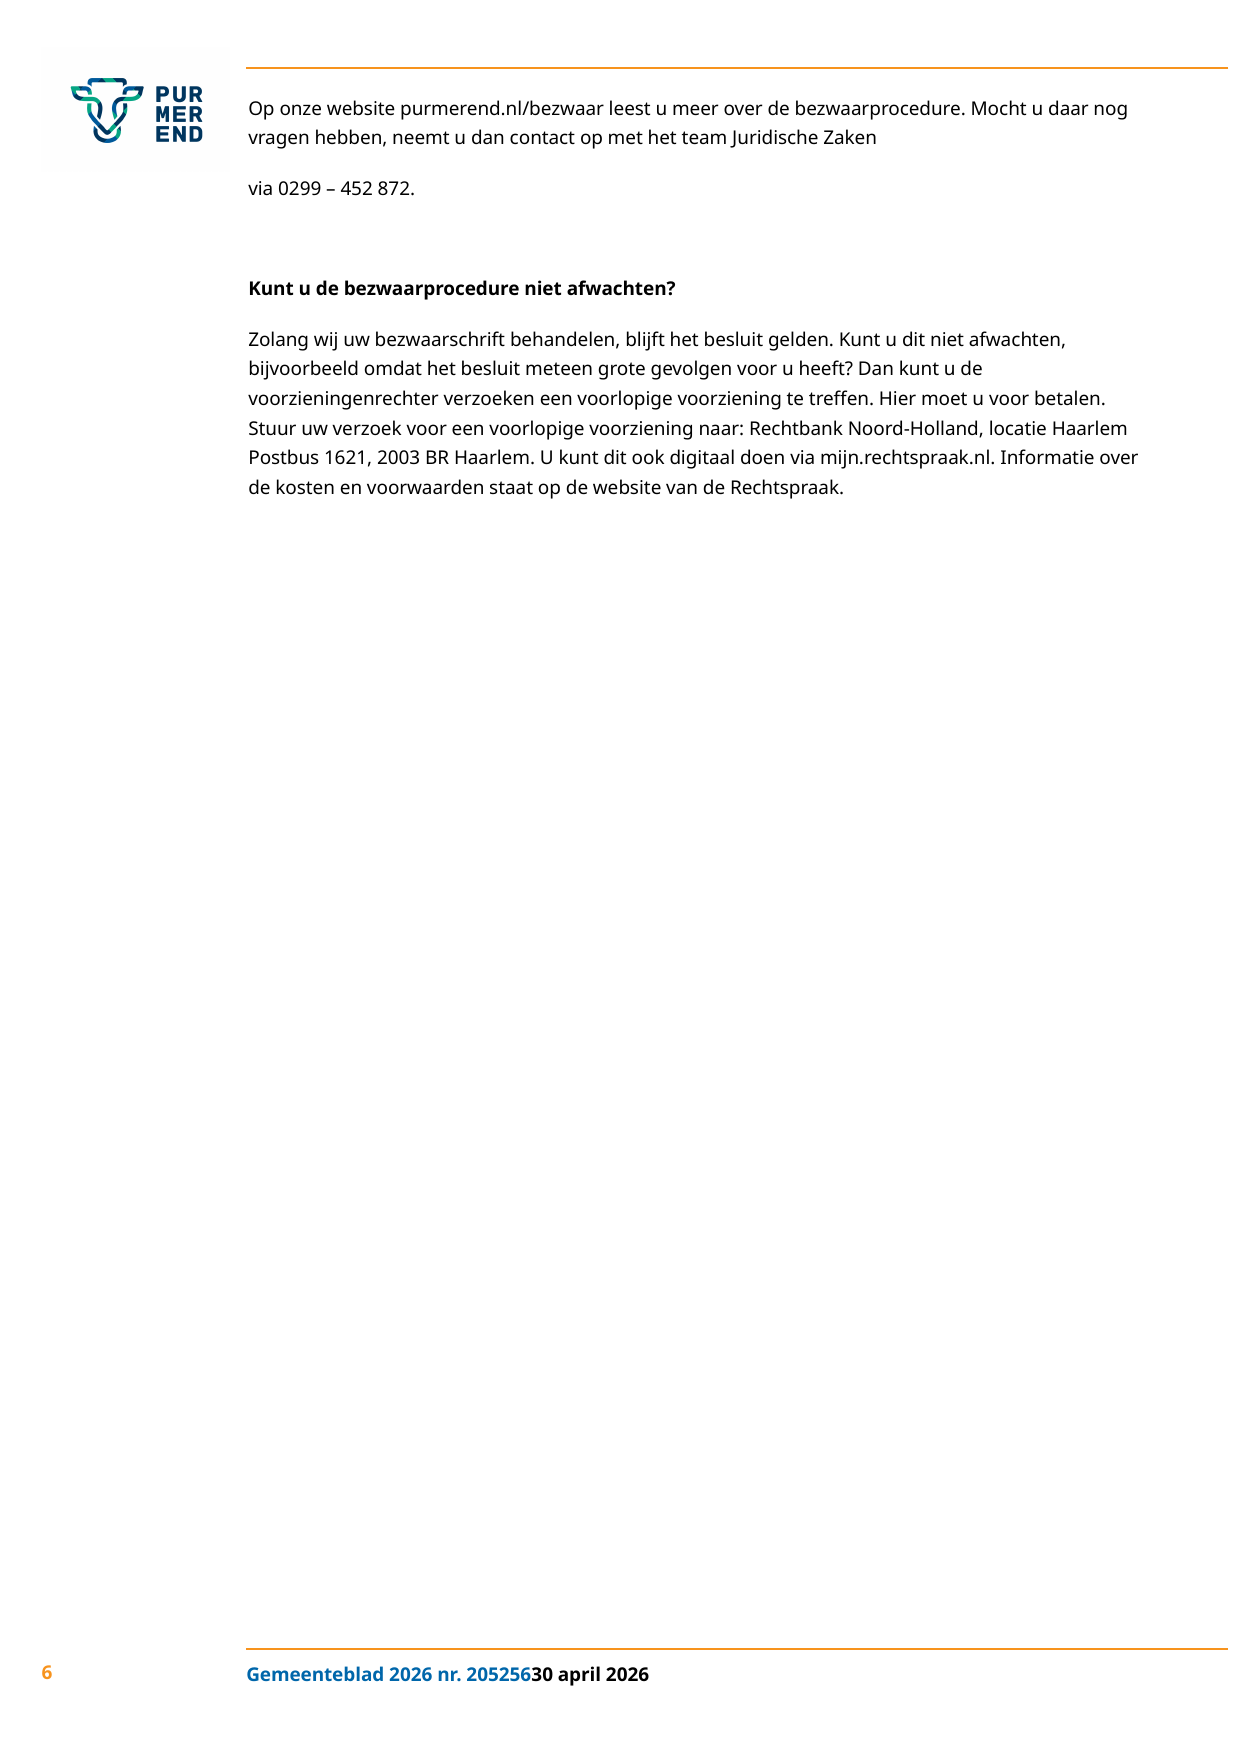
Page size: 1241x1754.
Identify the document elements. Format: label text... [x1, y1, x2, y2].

text Op onze website purmerend.nl/bezwaar leest u meer over de bezwaarprocedure. Mocht u daar nog vragen hebben, neemt u dan contact op met het team Juridische Zaken [248, 95, 1152, 150]
text Kunt u de bezwaarprocedure niet afwachten? [248, 276, 1152, 301]
text via 0299 – 452 872. [248, 175, 1152, 201]
picture [41, 47, 231, 172]
text Zolang wij uw bezwaarschrift behandelen, blijft het besluit gelden. Kunt u dit niet afwachten, bijvoorbeeld omdat het besluit meteen grote gevolgen voor u heeft? Dan kunt u de voorzieningenrechter verzoeken een voorlopige voorziening te treffen. Hier moet u voor betalen. Stuur uw verzoek voor een voorlopige voorziening naar: Rechtbank Noord-Holland, locatie Haarlem Postbus 1621, 2003 BR Haarlem. U kunt dit ook digitaal doen via mijn.rechtspraak.nl. Informatie over de kosten en voorwaarden staat op de website van de Rechtspraak. [248, 326, 1152, 500]
